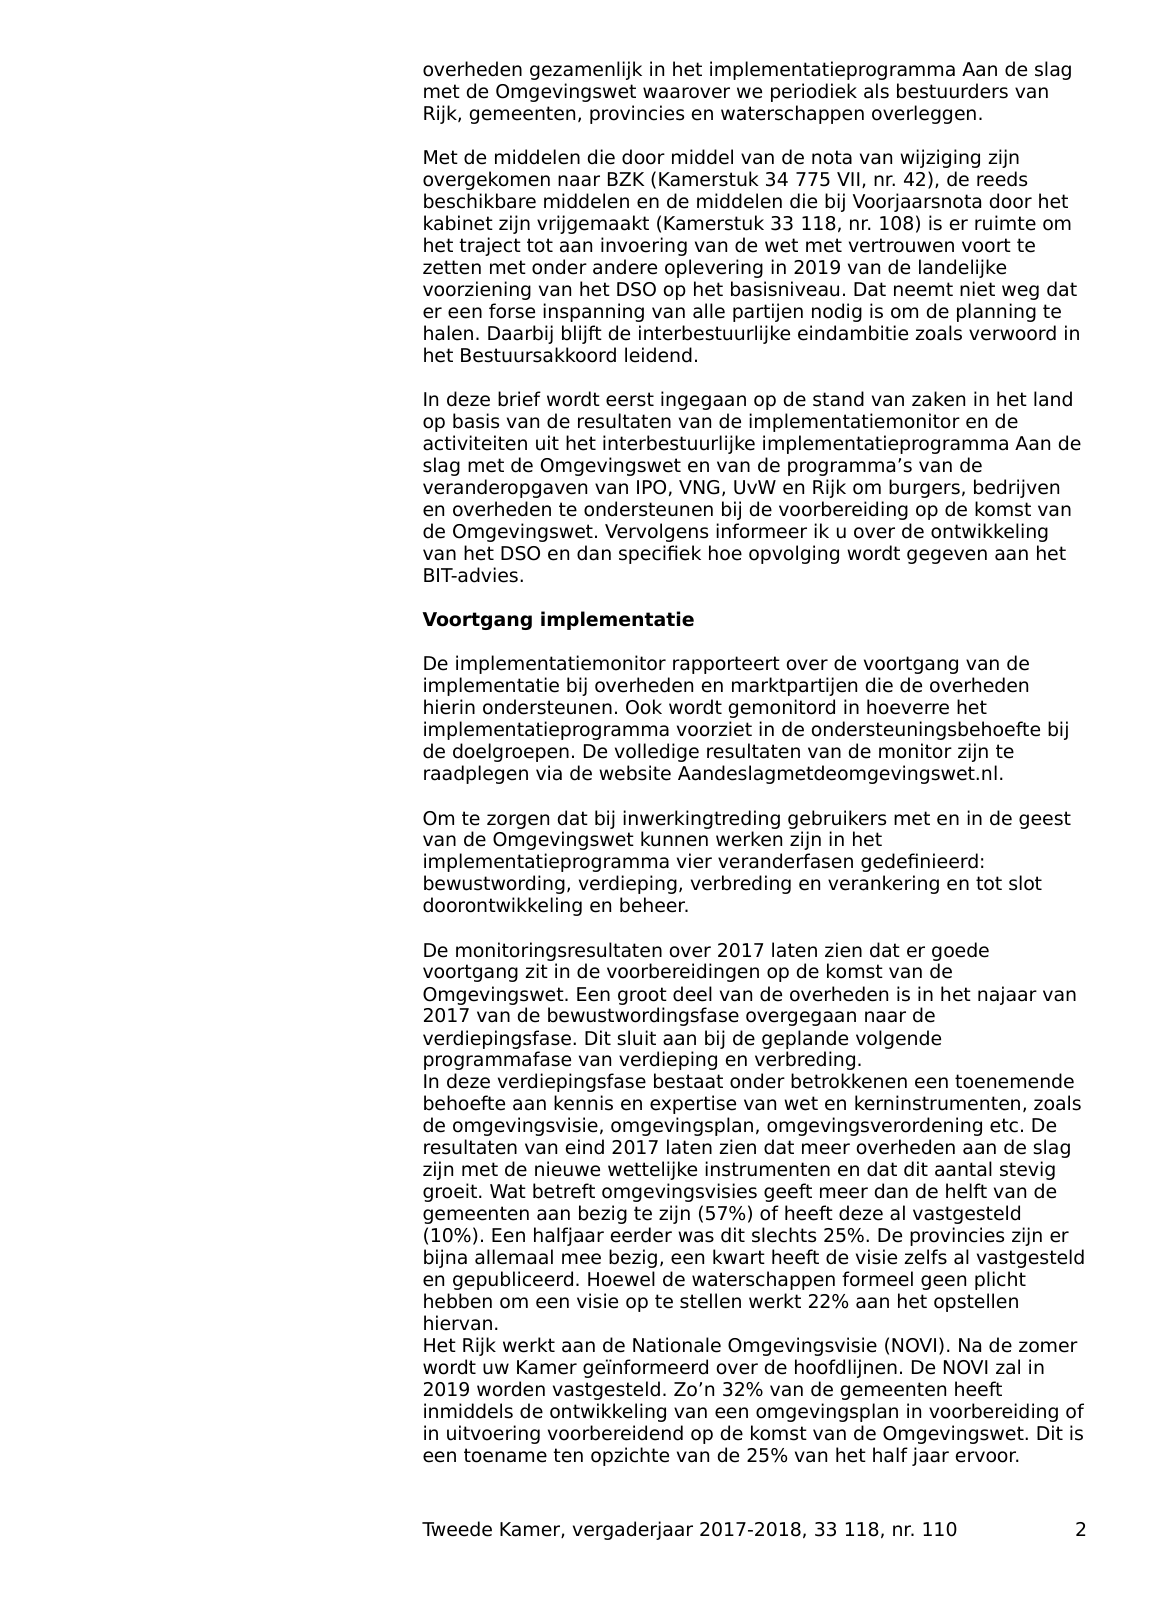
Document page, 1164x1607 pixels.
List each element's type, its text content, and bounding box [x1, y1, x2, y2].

text overheden gezamenlijk in het implementatieprogramma Aan de slag met de Omgevingswet waarover we periodiek als bestuurders van Rijk, gemeenten, provincies en waterschappen overleggen. [422, 59, 1087, 125]
text De implementatiemonitor rapporteert over de voortgang van de implementatie bij overheden en marktpartijen die de overheden hierin ondersteunen. Ook wordt gemonitord in hoeverre het implementatieprogramma voorziet in de ondersteuningsbehoefte bij de doelgroepen. De volledige resultaten van de monitor zijn te raadplegen via de website Aandeslagmetdeomgevingswet.nl. [422, 653, 1087, 785]
text In deze verdiepingsfase bestaat onder betrokkenen een toenemende behoefte aan kennis en expertise van wet en kerninstrumenten, zoals de omgevingsvisie, omgevingsplan, omgevingsverordening etc. De resultaten van eind 2017 laten zien dat meer overheden aan de slag zijn met de nieuwe wettelijke instrumenten en dat dit aantal stevig groeit. Wat betreft omgevingsvisies geeft meer dan de helft van de gemeenten aan bezig te zijn (57%) of heeft deze al vastgesteld (10%). Een halfjaar eerder was dit slechts 25%. De provincies zijn er bijna allemaal mee bezig, een kwart heeft de visie zelfs al vastgesteld en gepubliceerd. Hoewel de waterschappen formeel geen plicht hebben om een visie op te stellen werkt 22% aan het opstellen hiervan. [422, 1071, 1087, 1335]
text Het Rijk werkt aan de Nationale Omgevingsvisie (NOVI). Na de zomer wordt uw Kamer geïnformeerd over de hoofdlijnen. De NOVI zal in 2019 worden vastgesteld. Zo’n 32% van de gemeenten heeft inmiddels de ontwikkeling van een omgevingsplan in voorbereiding of in uitvoering voorbereidend op de komst van de Omgevingswet. Dit is een toename ten opzichte van de 25% van het half jaar ervoor. [422, 1335, 1087, 1467]
text In deze brief wordt eerst ingegaan op de stand van zaken in het land op basis van de resultaten van de implementatiemonitor en de activiteiten uit het interbestuurlijke implementatieprogramma Aan de slag met de Omgevingswet en van de programma’s van de veranderopgaven van IPO, VNG, UvW en Rijk om burgers, bedrijven en overheden te ondersteunen bij de voorbereiding op de komst van de Omgevingswet. Vervolgens informeer ik u over de ontwikkeling van het DSO en dan specifiek hoe opvolging wordt gegeven aan het BIT-advies. [422, 389, 1087, 587]
text Met de middelen die door middel van de nota van wijziging zijn overgekomen naar BZK (Kamerstuk 34 775 VII, nr. 42), de reeds beschikbare middelen en de middelen die bij Voorjaarsnota door het kabinet zijn vrijgemaakt (Kamerstuk 33 118, nr. 108) is er ruimte om het traject tot aan invoering van de wet met vertrouwen voort te zetten met onder andere oplevering in 2019 van de landelijke voorziening van het DSO op het basisniveau. Dat neemt niet weg dat er een forse inspanning van alle partijen nodig is om de planning te halen. Daarbij blijft de interbestuurlijke eindambitie zoals verwoord in het Bestuursakkoord leidend. [422, 147, 1087, 367]
text De monitoringsresultaten over 2017 laten zien dat er goede voortgang zit in de voorbereidingen op de komst van de Omgevingswet. Een groot deel van de overheden is in het najaar van 2017 van de bewustwordingsfase overgegaan naar de verdiepingsfase. Dit sluit aan bij de geplande volgende programmafase van verdieping en verbreding. [422, 939, 1087, 1071]
subtitle Voortgang implementatie [422, 609, 1087, 631]
text Om te zorgen dat bij inwerkingtreding gebruikers met en in de geest van de Omgevingswet kunnen werken zijn in het implementatieprogramma vier veranderfasen gedefinieerd: bewustwording, verdieping, verbreding en verankering en tot slot doorontwikkeling en beheer. [422, 807, 1087, 917]
